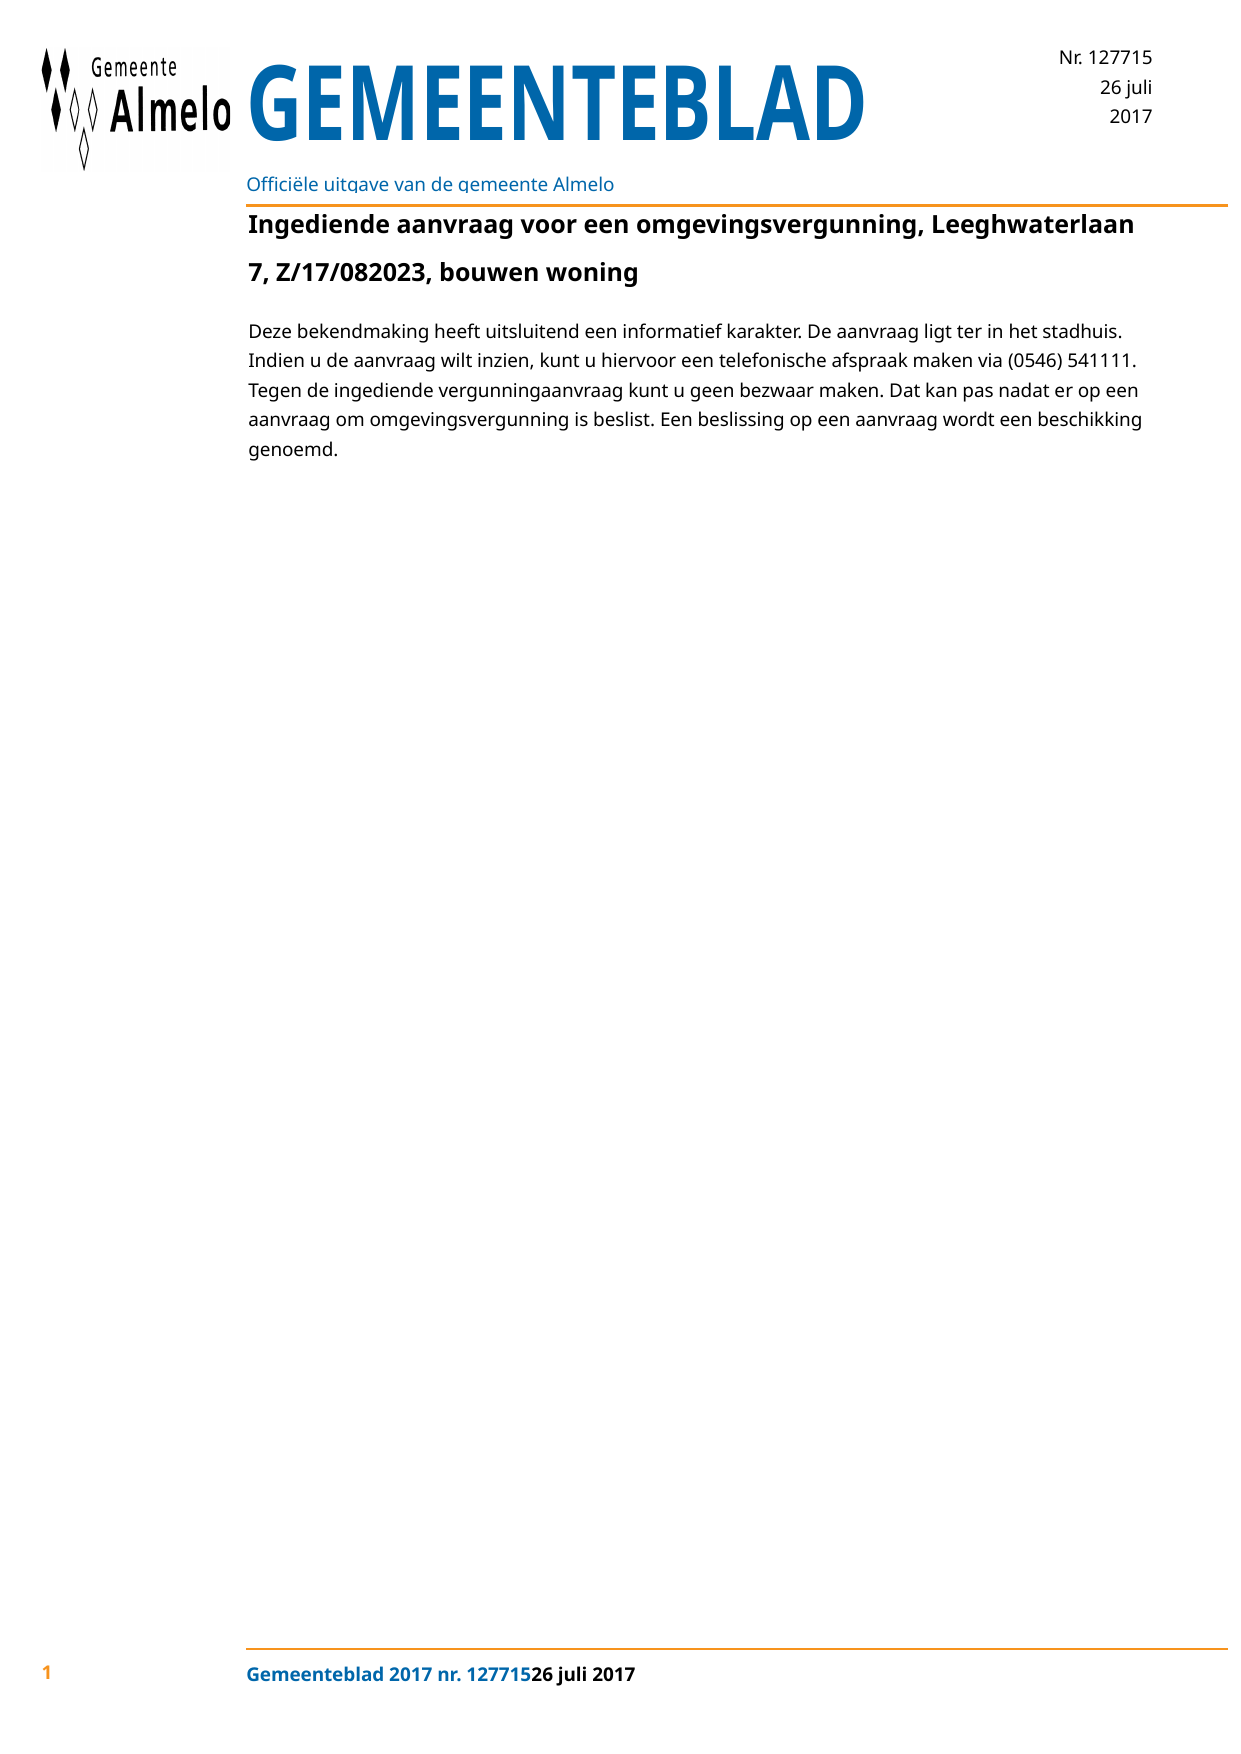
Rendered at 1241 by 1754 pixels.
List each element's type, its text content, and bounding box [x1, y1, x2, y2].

picture [41, 47, 231, 172]
text Deze bekendmaking heeft uitsluitend een informatief karakter. De aanvraag ligt ter in het stadhuis. Indien u de aanvraag wilt inzien, kunt u hiervoor een telefonische afspraak maken via (0546) 541111. Tegen de ingediende vergunningaanvraag kunt u geen bezwaar maken. Dat kan pas nadat er op een aanvraag om omgevingsvergunning is beslist. Een beslissing op een aanvraag wordt een beschikking genoemd. [248, 318, 1152, 462]
text Ingediende aanvraag voor een omgevingsvergunning, Leeghwaterlaan 7, Z/17/082023, bouwen woning [248, 207, 1152, 288]
